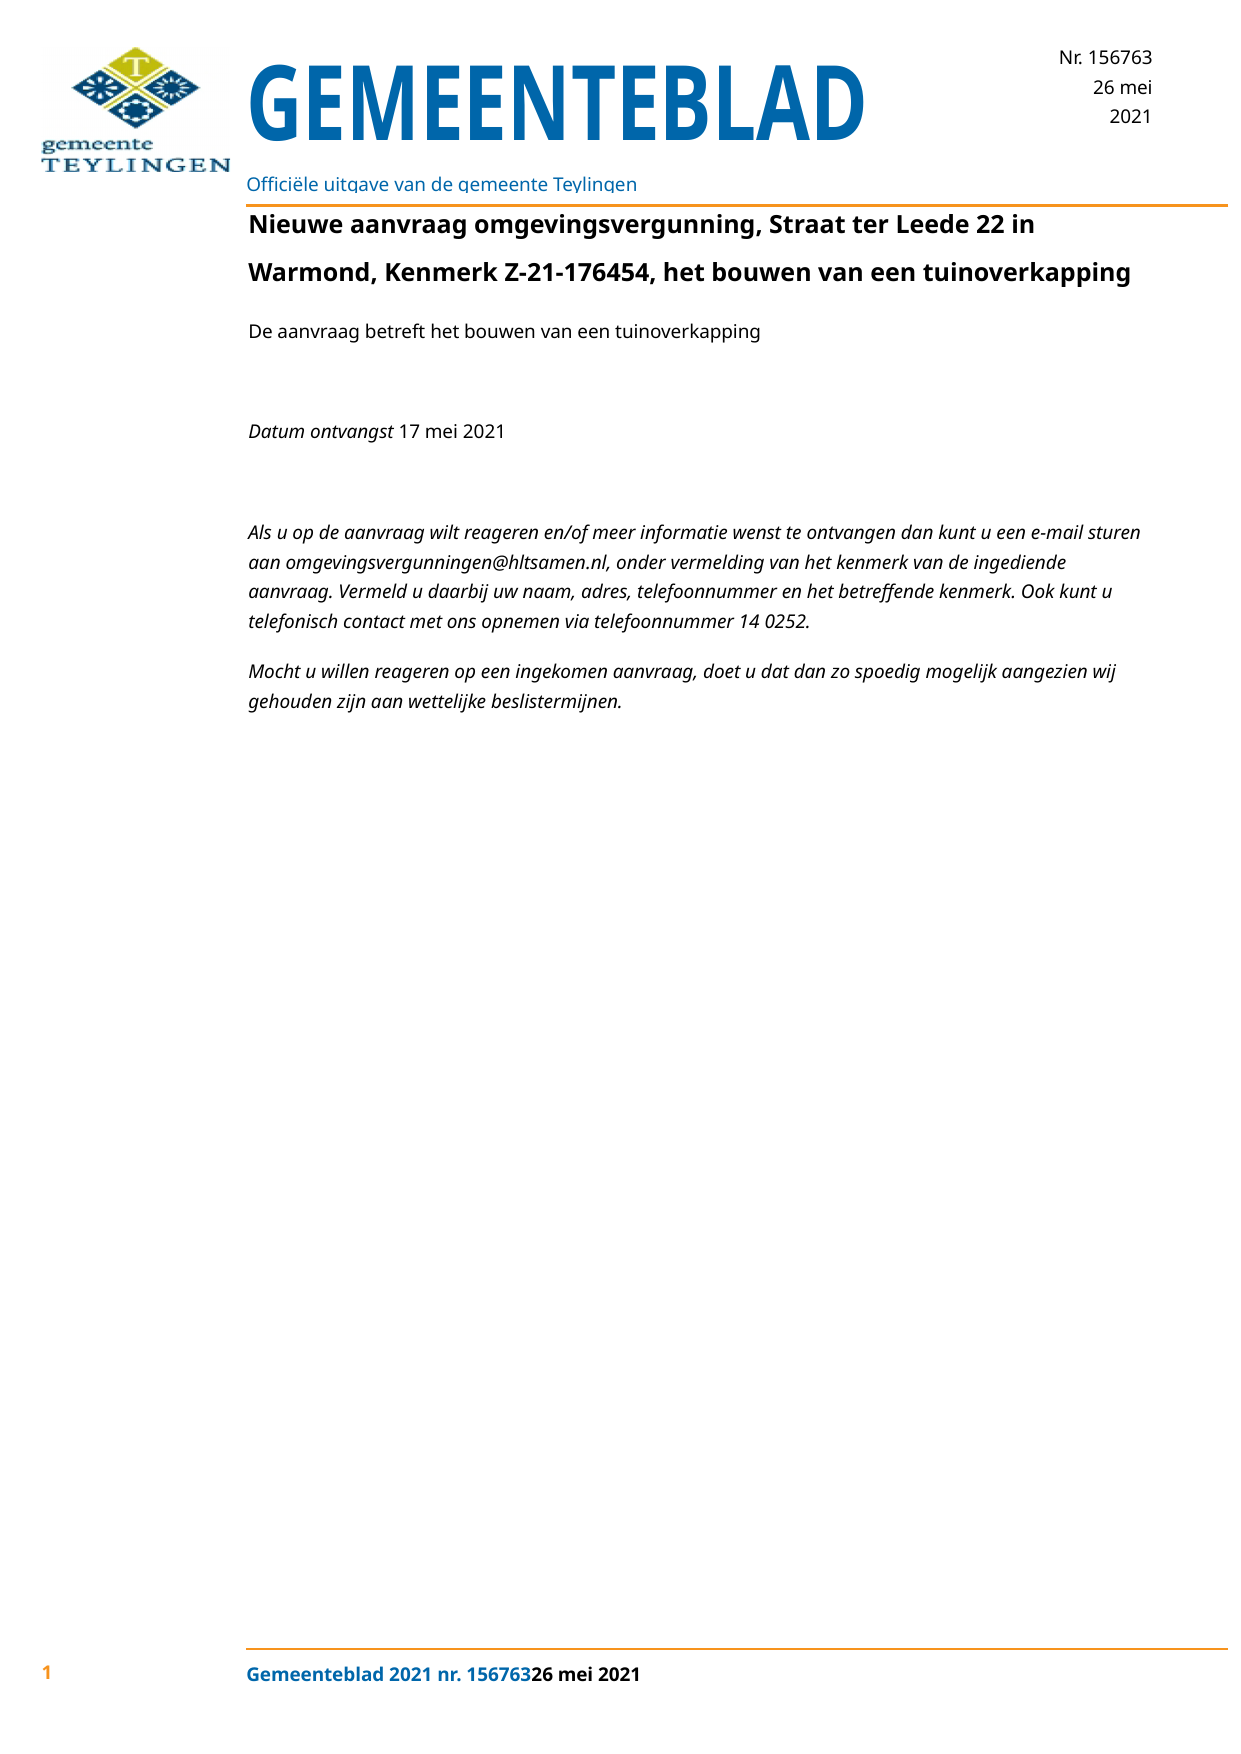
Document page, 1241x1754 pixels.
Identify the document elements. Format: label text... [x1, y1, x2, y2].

text Nieuwe aanvraag omgevingsvergunning, Straat ter Leede 22 in Warmond, Kenmerk Z-21-176454, het bouwen van een tuinoverkapping [248, 207, 1152, 288]
text Datum ontvangst 17 mei 2021 [248, 419, 1152, 444]
text Mocht u willen reageren op een ingekomen aanvraag, doet u dat dan zo spoedig mogelijk aangezien wij gehouden zijn aan wettelijke beslistermijnen. [248, 659, 1152, 714]
picture [41, 47, 231, 172]
text Als u op de aanvraag wilt reageren en/of meer informatie wenst te ontvangen dan kunt u een e-mail sturen aan omgevingsvergunningen@hltsamen.nl, onder vermelding van het kenmerk van de ingediende aanvraag. Vermeld u daarbij uw naam, adres, telefoonnummer en het betreffende kenmerk. Ook kunt u telefonisch contact met ons opnemen via telefoonnummer 14 0252. [248, 519, 1152, 634]
text De aanvraag betreft het bouwen van een tuinoverkapping [248, 318, 1152, 344]
